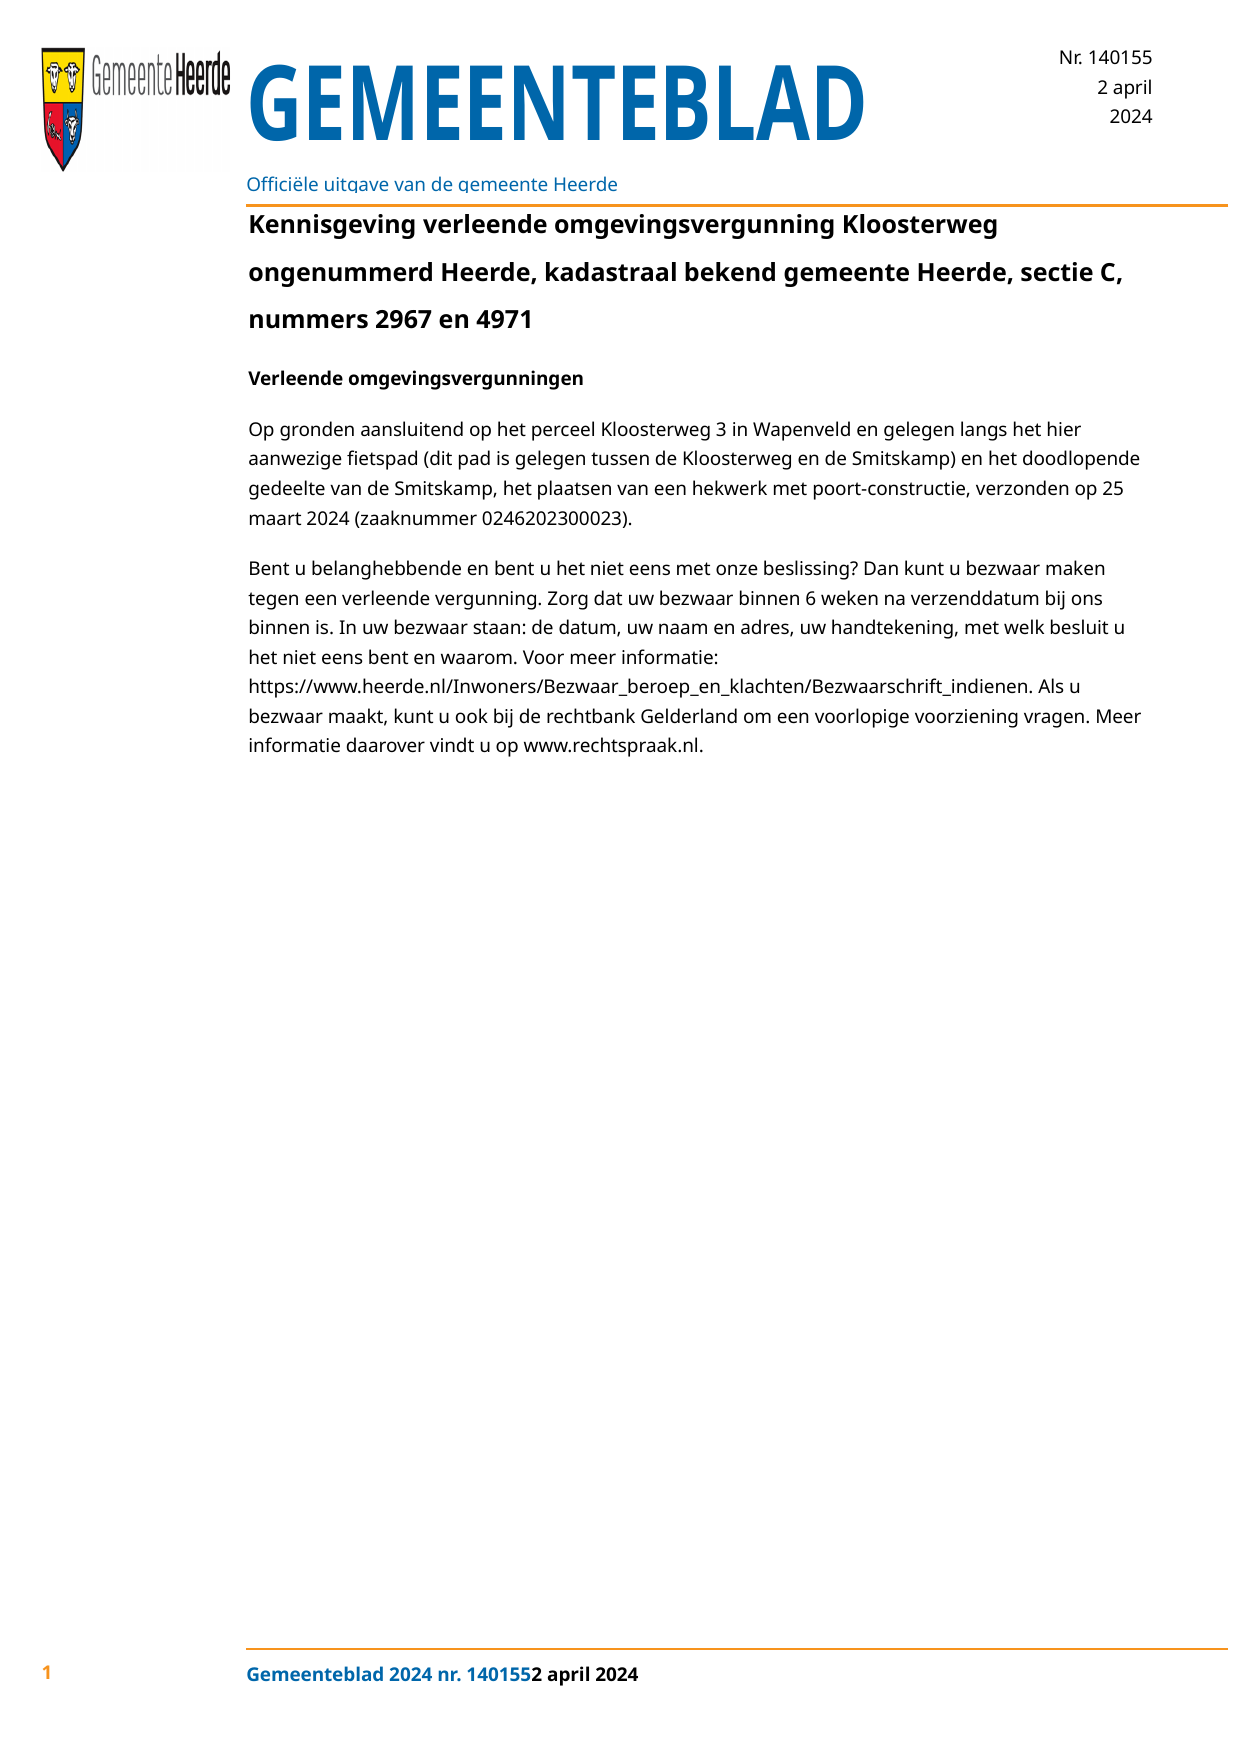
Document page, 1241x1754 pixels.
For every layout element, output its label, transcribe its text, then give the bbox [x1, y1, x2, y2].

text Kennisgeving verleende omgevingsvergunning Kloosterweg ongenummerd Heerde, kadastraal bekend gemeente Heerde, sectie C, nummers 2967 en 4971 [248, 207, 1152, 336]
picture [41, 47, 231, 172]
text Op gronden aansluitend op het perceel Kloosterweg 3 in Wapenveld en gelegen langs het hier aanwezige fietspad (dit pad is gelegen tussen de Kloosterweg en de Smitskamp) en het doodlopende gedeelte van de Smitskamp, het plaatsen van een hekwerk met poort-constructie, verzonden op 25 maart 2024 (zaaknummer 0246202300023). [248, 416, 1152, 530]
text Verleende omgevingsvergunningen [248, 366, 1152, 391]
text Bent u belanghebbende en bent u het niet eens met onze beslissing? Dan kunt u bezwaar maken tegen een verleende vergunning. Zorg dat uw bezwaar binnen 6 weken na verzenddatum bij ons binnen is. In uw bezwaar staan: de datum, uw naam en adres, uw handtekening, met welk besluit u het niet eens bent en waarom. Voor meer informatie: https://www.heerde.nl/Inwoners/Bezwaar_beroep_en_klachten/Bezwaarschrift_indienen. Als u bezwaar maakt, kunt u ook bij de rechtbank Gelderland om een voorlopige voorziening vragen. Meer informatie daarover vindt u op www.rechtspraak.nl. [248, 555, 1152, 758]
